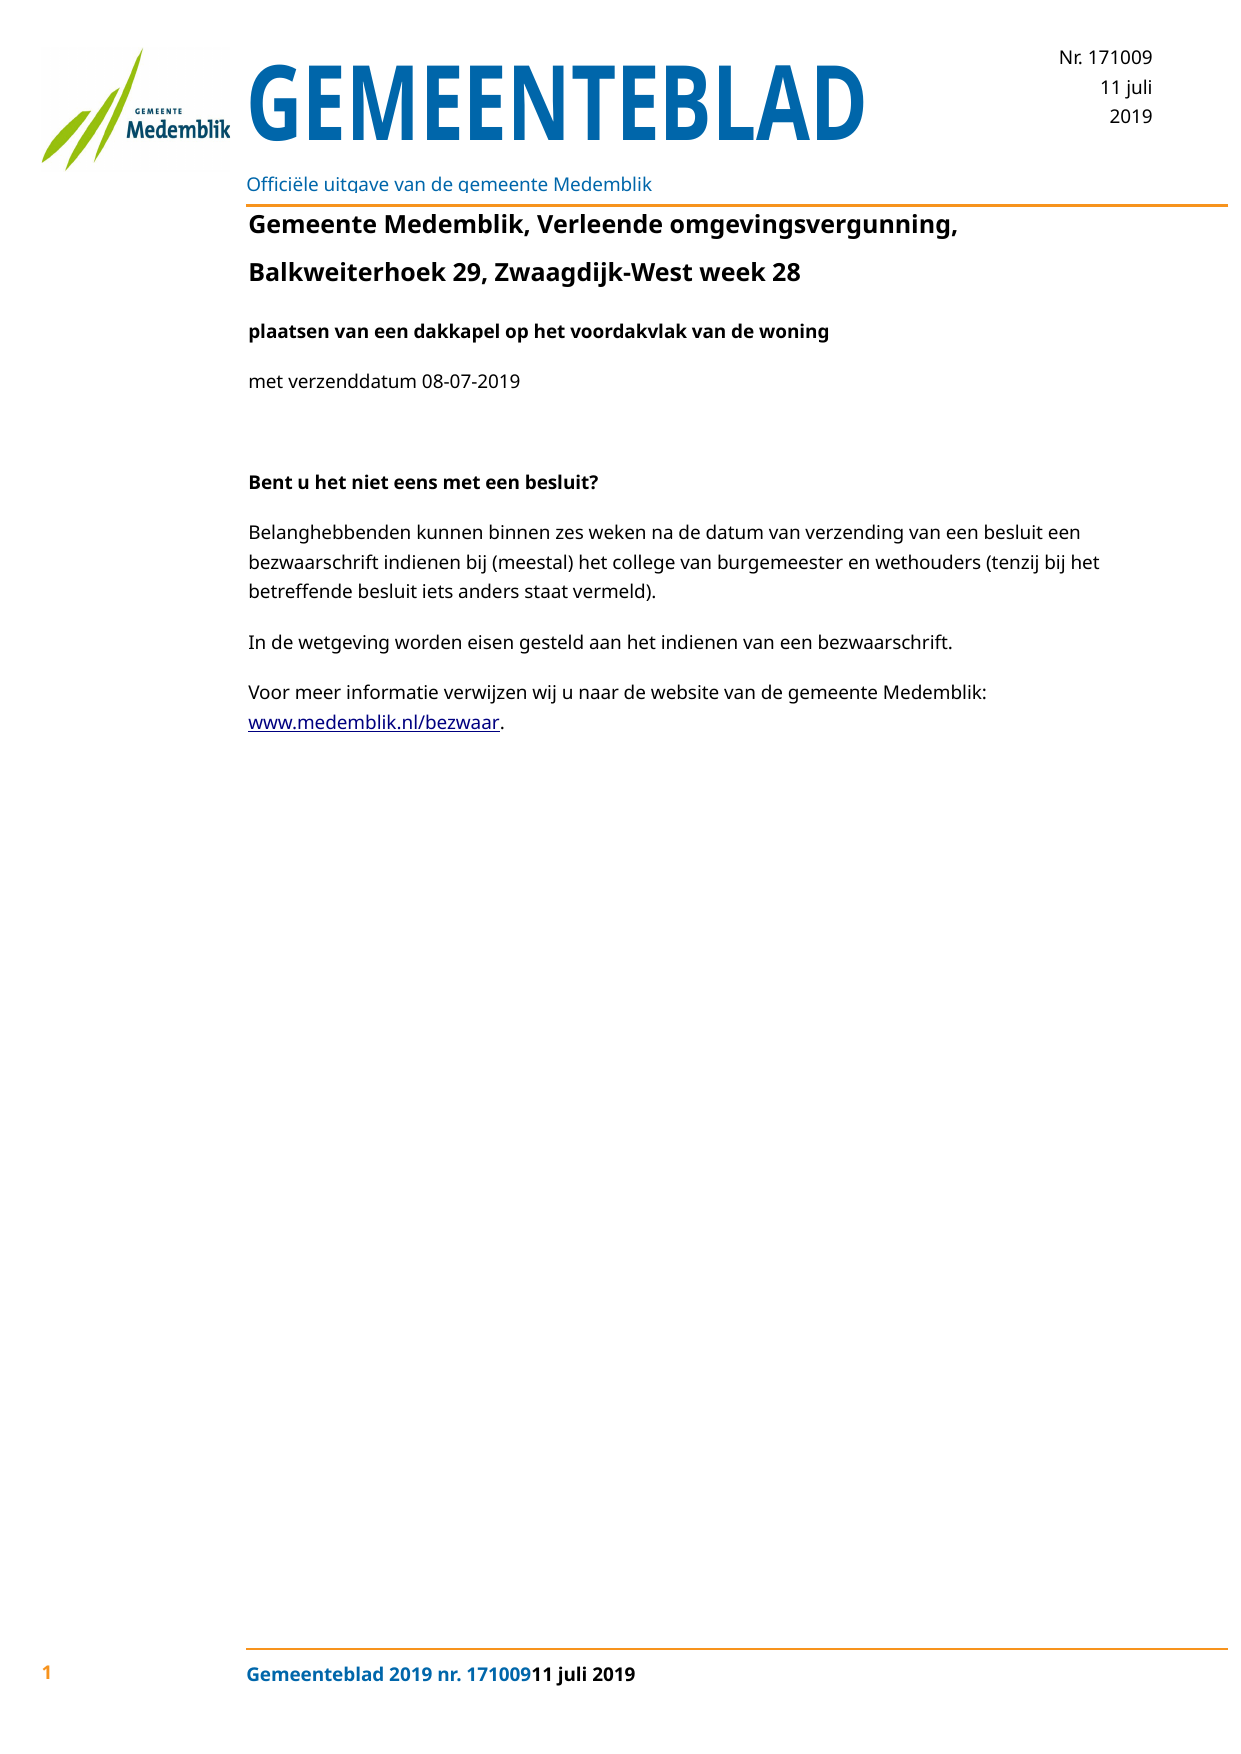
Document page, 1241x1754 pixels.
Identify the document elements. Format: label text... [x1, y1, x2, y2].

text met verzenddatum 08-07-2019 [248, 368, 1152, 394]
text Voor meer informatie verwijzen wij u naar de website van de gemeente Medemblik: www.medemblik.nl/bezwaar. [248, 679, 1152, 735]
text Gemeente Medemblik, Verleende omgevingsvergunning, Balkweiterhoek 29, Zwaagdijk-West week 28 [248, 207, 1152, 288]
picture [41, 47, 231, 172]
text In de wetgeving worden eisen gesteld aan het indienen van een bezwaarschrift. [248, 629, 1152, 655]
text Bent u het niet eens met een besluit? [248, 469, 1152, 495]
text plaatsen van een dakkapel op het voordakvlak van de woning [248, 318, 1152, 344]
text Belanghebbenden kunnen binnen zes weken na de datum van verzending van een besluit een bezwaarschrift indienen bij (meestal) het college van burgemeester en wethouders (tenzij bij het betreffende besluit iets anders staat vermeld). [248, 519, 1152, 604]
